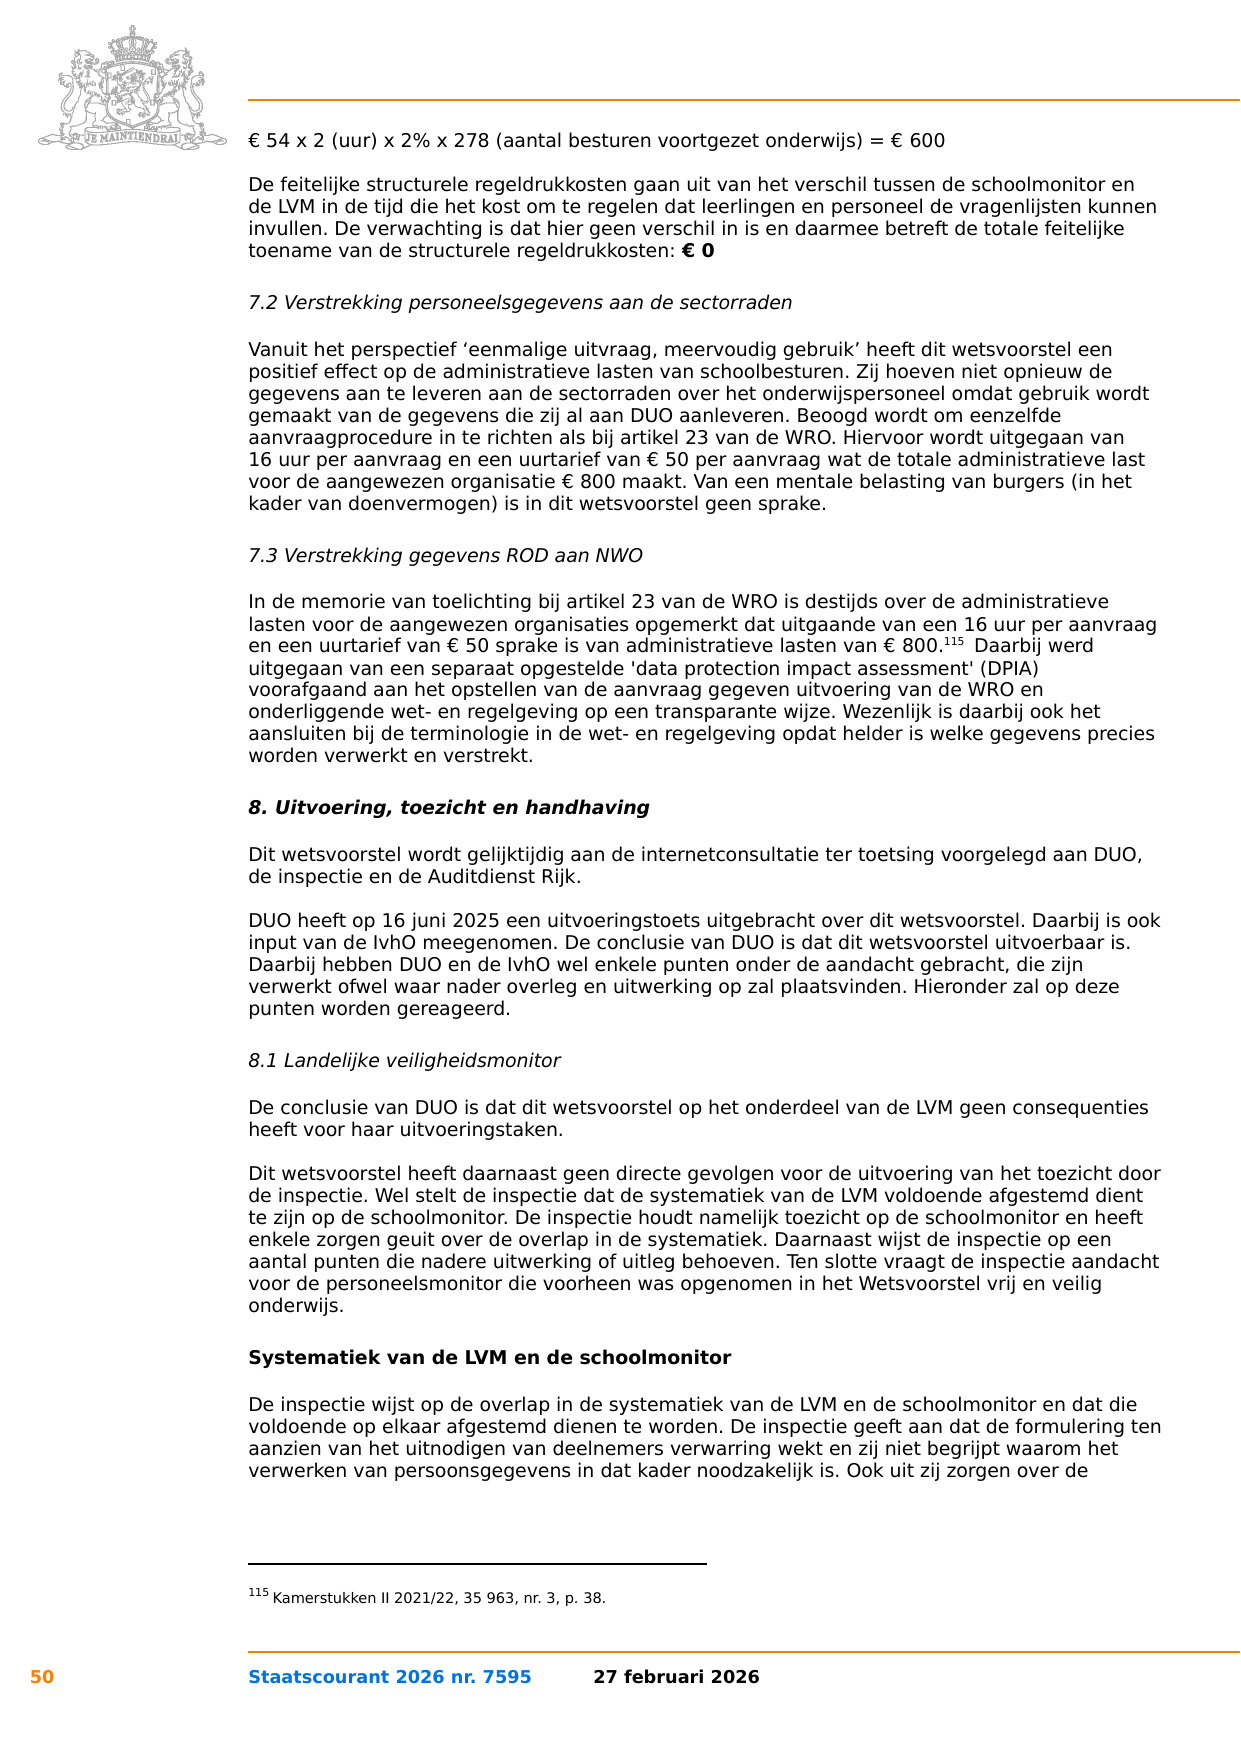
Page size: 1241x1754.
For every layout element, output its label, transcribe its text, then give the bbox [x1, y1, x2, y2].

subtitle 7.3 Verstrekking gegevens ROD aan NWO [248, 544, 1163, 566]
text € 54 x 2 (uur) x 2% x 278 (aantal besturen voortgezet onderwijs) = € 600 [248, 130, 1163, 152]
subtitle Systematiek van de LVM en de schoolmonitor [248, 1347, 1163, 1369]
text De inspectie wijst op de overlap in de systematiek van de LVM en de schoolmonitor en dat die voldoende op elkaar afgestemd dienen te worden. De inspectie geeft aan dat de formulering ten aanzien van het uitnodigen van deelnemers verwarring wekt en zij niet begrijpt waarom het verwerken van persoonsgegevens in dat kader noodzakelijk is. Ook uit zij zorgen over de [248, 1394, 1163, 1482]
text Dit wetsvoorstel heeft daarnaast geen directe gevolgen voor de uitvoering van het toezicht door de inspectie. Wel stelt de inspectie dat de systematiek van de LVM voldoende afgestemd dient te zijn op de schoolmonitor. De inspectie houdt namelijk toezicht op de schoolmonitor en heeft enkele zorgen geuit over de overlap in de systematiek. Daarnaast wijst de inspectie op een aantal punten die nadere uitwerking of uitleg behoeven. Ten slotte vraagt de inspectie aandacht voor de personeelsmonitor die voorheen was opgenomen in het Wetsvoorstel vrij en veilig onderwijs. [248, 1163, 1163, 1317]
text De conclusie van DUO is dat dit wetsvoorstel op het onderdeel van de LVM geen consequenties heeft voor haar uitvoeringstaken. [248, 1097, 1163, 1141]
subtitle 8. Uitvoering, toezicht en handhaving [248, 797, 1163, 819]
picture [38, 25, 227, 150]
text Vanuit het perspectief ‘eenmalige uitvraag, meervoudig gebruik’ heeft dit wetsvoorstel een positief effect op de administratieve lasten van schoolbesturen. Zij hoeven niet opnieuw de gegevens aan te leveren aan de sectorraden over het onderwijspersoneel omdat gebruik wordt gemaakt van de gegevens die zij al aan DUO aanleveren. Beoogd wordt om eenzelfde aanvraagprocedure in te richten als bij artikel 23 van de WRO. Hiervoor wordt uitgegaan van 16 uur per aanvraag en een uurtarief van € 50 per aanvraag wat de totale administratieve last voor de aangewezen organisatie € 800 maakt. Van een mentale belasting van burgers (in het kader van doenvermogen) is in dit wetsvoorstel geen sprake. [248, 339, 1163, 514]
text DUO heeft op 16 juni 2025 een uitvoeringstoets uitgebracht over dit wetsvoorstel. Daarbij is ook input van de IvhO meegenomen. De conclusie van DUO is dat dit wetsvoorstel uitvoerbaar is. Daarbij hebben DUO en de IvhO wel enkele punten onder de aandacht gebracht, die zijn verwerkt ofwel waar nader overleg en uitwerking op zal plaatsvinden. Hieronder zal op deze punten worden gereageerd. [248, 910, 1163, 1020]
text In de memorie van toelichting bij artikel 23 van de WRO is destijds over de administratieve lasten voor de aangewezen organisaties opgemerkt dat uitgaande van een 16 uur per aanvraag en een uurtarief van € 50 sprake is van administratieve lasten van € 800. Daarbij werd uitgegaan van een separaat opgestelde 'data protection impact assessment' (DPIA) voorafgaand aan het opstellen van de aanvraag gegeven uitvoering van de WRO en onderliggende wet- en regelgeving op een transparante wijze. Wezenlijk is daarbij ook het aansluiten bij de terminologie in de wet- en regelgeving opdat helder is welke gegevens precies worden verwerkt en verstrekt. [248, 591, 1163, 767]
subtitle 7.2 Verstrekking personeelsgegevens aan de sectorraden [248, 292, 1163, 314]
text Kamerstukken II 2021/22, 35 963, nr. 3, p. 38. [248, 1586, 1163, 1608]
subtitle 8.1 Landelijke veiligheidsmonitor [248, 1050, 1163, 1072]
text Dit wetsvoorstel wordt gelijktijdig aan de internetconsultatie ter toetsing voorgelegd aan DUO, de inspectie en de Auditdienst Rijk. [248, 844, 1163, 888]
text De feitelijke structurele regeldrukkosten gaan uit van het verschil tussen de schoolmonitor en de LVM in de tijd die het kost om te regelen dat leerlingen en personeel de vragenlijsten kunnen invullen. De verwachting is dat hier geen verschil in is en daarmee betreft de totale feitelijke toename van de structurele regeldrukkosten: € 0 [248, 174, 1163, 262]
